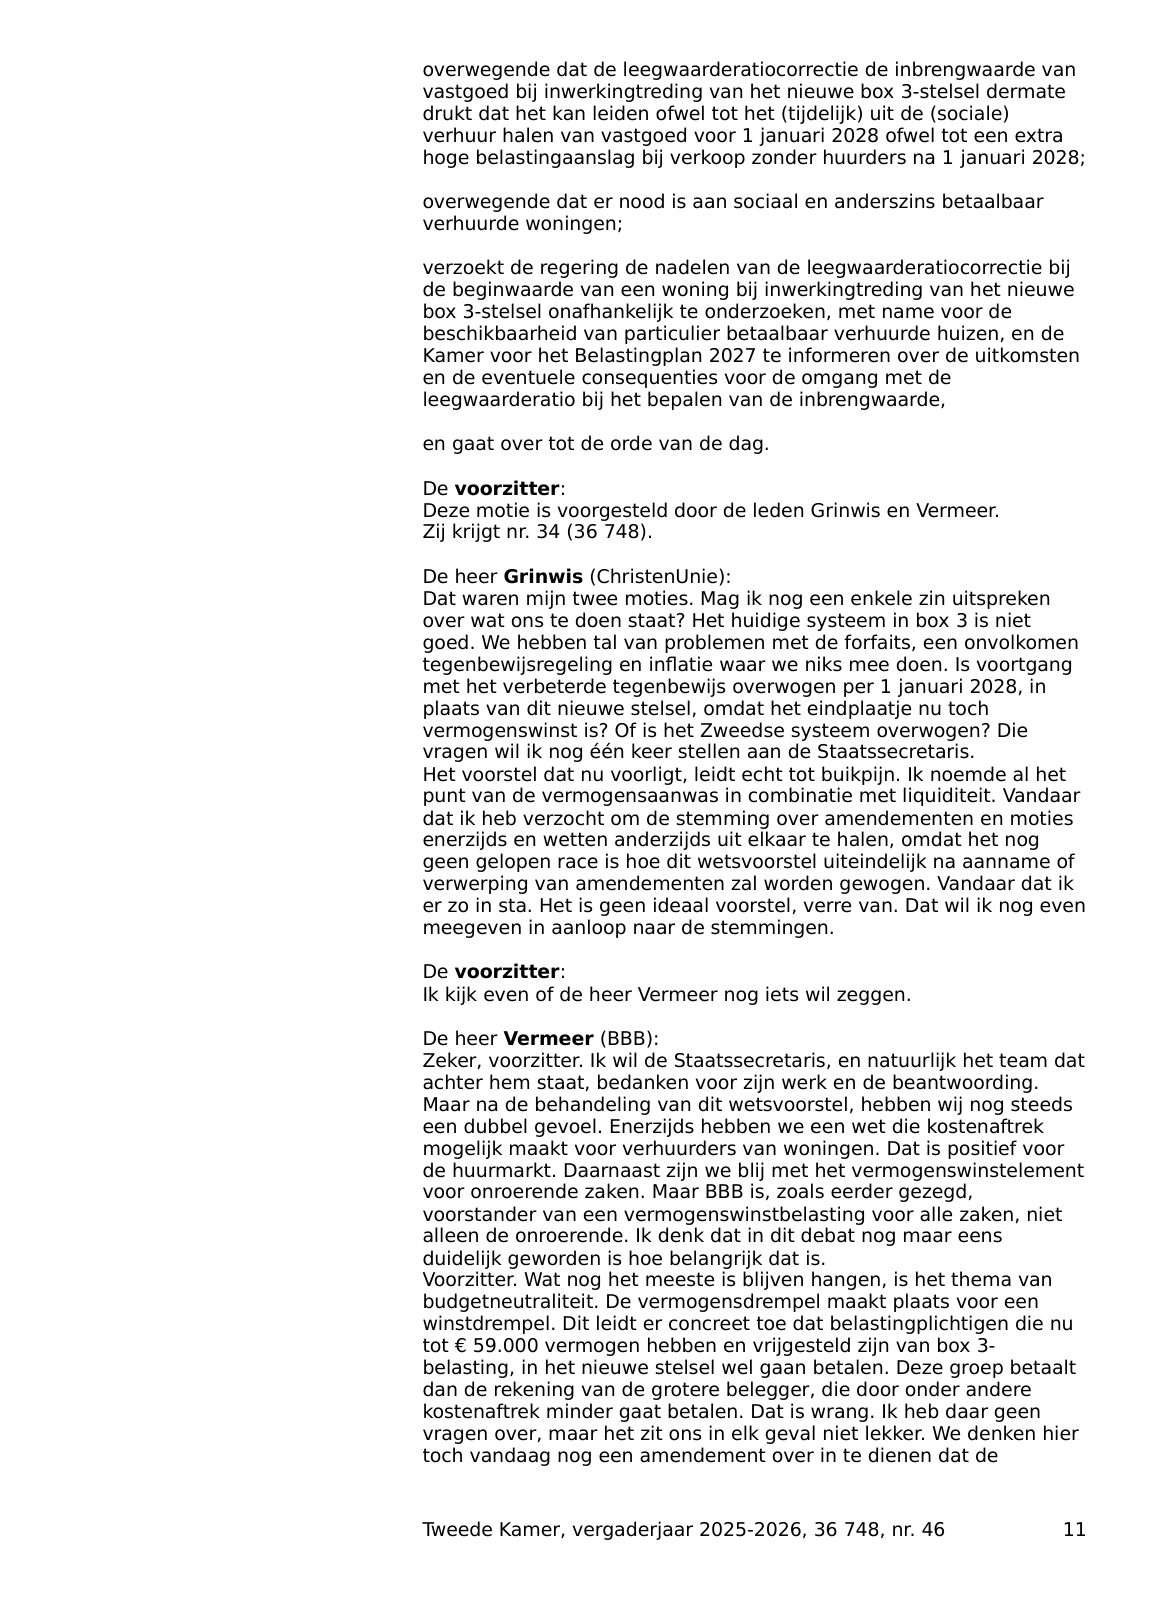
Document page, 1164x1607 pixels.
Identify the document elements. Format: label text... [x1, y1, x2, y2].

text overwegende dat de leegwaarderatiocorrectie de inbrengwaarde van vastgoed bij inwerkingtreding van het nieuwe box 3-stelsel dermate drukt dat het kan leiden ofwel tot het (tijdelijk) uit de (sociale) verhuur halen van vastgoed voor 1 januari 2028 ofwel tot een extra hoge belastingaanslag bij verkoop zonder huurders na 1 januari 2028; [422, 59, 1087, 169]
text De voorzitter: [422, 477, 1087, 499]
text Ik kijk even of de heer Vermeer nog iets wil zeggen. [422, 983, 1087, 1005]
text en gaat over tot de orde van de dag. [422, 433, 1087, 455]
text Het voorstel dat nu voorligt, leidt echt tot buikpijn. Ik noemde al het punt van de vermogensaanwas in combinatie met liquiditeit. Vandaar dat ik heb verzocht om de stemming over amendementen en moties enerzijds en wetten anderzijds uit elkaar te halen, omdat het nog geen gelopen race is hoe dit wetsvoorstel uiteindelijk na aanname of verwerping van amendementen zal worden gewogen. Vandaar dat ik er zo in sta. Het is geen ideaal voorstel, verre van. Dat wil ik nog even meegeven in aanloop naar de stemmingen. [422, 763, 1087, 939]
text Deze motie is voorgesteld door de leden Grinwis en Vermeer. [422, 499, 1087, 521]
text overwegende dat er nood is aan sociaal en anderszins betaalbaar verhuurde woningen; [422, 191, 1087, 235]
text Dat waren mijn twee moties. Mag ik nog een enkele zin uitspreken over wat ons te doen staat? Het huidige systeem in box 3 is niet goed. We hebben tal van problemen met de forfaits, een onvolkomen tegenbewijsregeling en inflatie waar we niks mee doen. Is voortgang met het verbeterde tegenbewijs overwogen per 1 januari 2028, in plaats van dit nieuwe stelsel, omdat het eindplaatje nu toch vermogenswinst is? Of is het Zweedse systeem overwogen? Die vragen wil ik nog één keer stellen aan de Staatssecretaris. [422, 588, 1087, 763]
text Zij krijgt nr. 34 (36 748). [422, 521, 1087, 543]
text De heer Vermeer (BBB): [422, 1028, 1087, 1049]
text Voorzitter. Wat nog het meeste is blijven hangen, is het thema van budgetneutraliteit. De vermogensdrempel maakt plaats voor een winstdrempel. Dit leidt er concreet toe dat belastingplichtigen die nu tot € 59.000 vermogen hebben en vrijgesteld zijn van box 3-belasting, in het nieuwe stelsel wel gaan betalen. Deze groep betaalt dan de rekening van de grotere belegger, die door onder andere kostenaftrek minder gaat betalen. Dat is wrang. Ik heb daar geen vragen over, maar het zit ons in elk geval niet lekker. We denken hier toch vandaag nog een amendement over in te dienen dat de [422, 1269, 1087, 1467]
text verzoekt de regering de nadelen van de leegwaarderatiocorrectie bij de beginwaarde van een woning bij inwerkingtreding van het nieuwe box 3-stelsel onafhankelijk te onderzoeken, met name voor de beschikbaarheid van particulier betaalbaar verhuurde huizen, en de Kamer voor het Belastingplan 2027 te informeren over de uitkomsten en de eventuele consequenties voor de omgang met de leegwaarderatio bij het bepalen van de inbrengwaarde, [422, 257, 1087, 411]
text De voorzitter: [422, 961, 1087, 983]
text De heer Grinwis (ChristenUnie): [422, 566, 1087, 588]
text Zeker, voorzitter. Ik wil de Staatssecretaris, en natuurlijk het team dat achter hem staat, bedanken voor zijn werk en de beantwoording. Maar na de behandeling van dit wetsvoorstel, hebben wij nog steeds een dubbel gevoel. Enerzijds hebben we een wet die kostenaftrek mogelijk maakt voor verhuurders van woningen. Dat is positief voor de huurmarkt. Daarnaast zijn we blij met het vermogenswinstelement voor onroerende zaken. Maar BBB is, zoals eerder gezegd, voorstander van een vermogenswinstbelasting voor alle zaken, niet alleen de onroerende. Ik denk dat in dit debat nog maar eens duidelijk geworden is hoe belangrijk dat is. [422, 1049, 1087, 1269]
